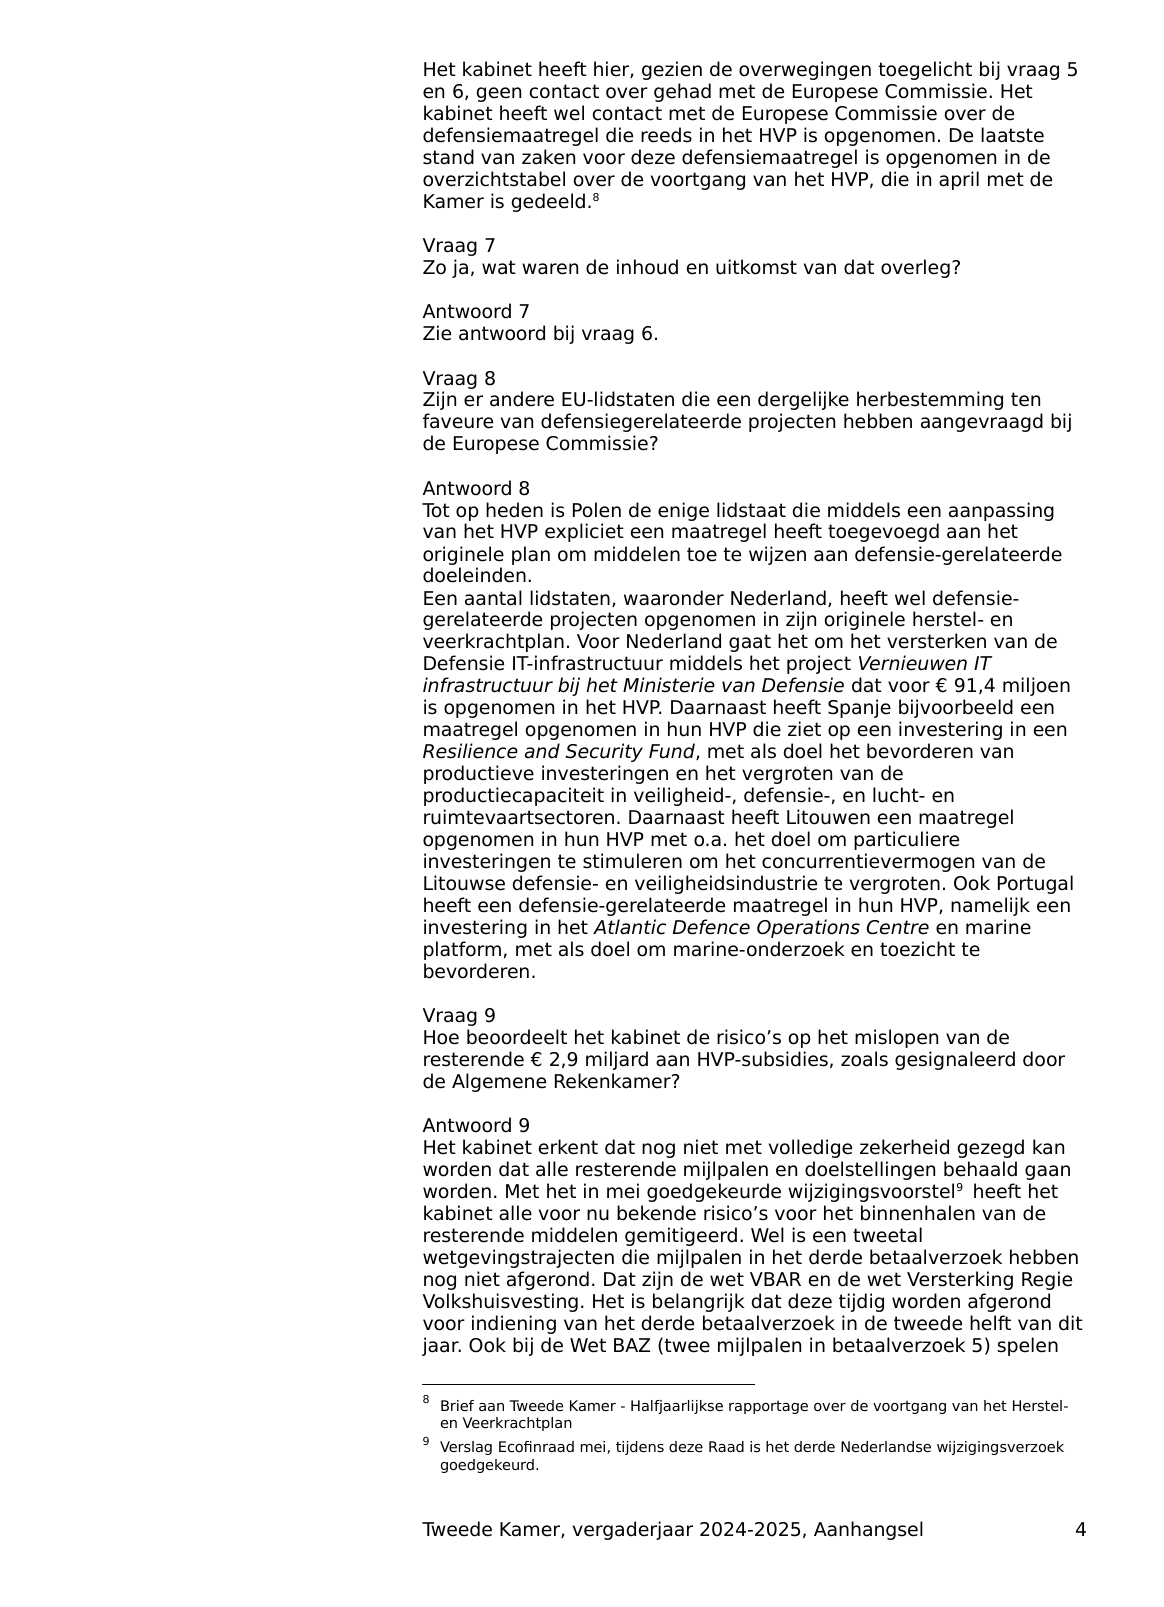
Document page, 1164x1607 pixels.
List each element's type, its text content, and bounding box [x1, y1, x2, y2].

text Brief aan Tweede Kamer - Halfjaarlijkse rapportage over de voortgang van het Herstel- en Veerkrachtplan [422, 1393, 1087, 1432]
text Vraag 7 [422, 235, 1087, 257]
text Antwoord 9 [422, 1115, 1087, 1137]
text Zie antwoord bij vraag 6. [422, 323, 1087, 345]
text Tot op heden is Polen de enige lidstaat die middels een aanpassing van het HVP expliciet een maatregel heeft toegevoegd aan het originele plan om middelen toe te wijzen aan defensie-gerelateerde doeleinden. [422, 499, 1087, 587]
text Verslag Ecofinraad mei, tijdens deze Raad is het derde Nederlandse wijzigingsverzoek goedgekeurd. [422, 1435, 1087, 1474]
text Het kabinet heeft hier, gezien de overwegingen toegelicht bij vraag 5 en 6, geen contact over gehad met de Europese Commissie. Het kabinet heeft wel contact met de Europese Commissie over de defensiemaatregel die reeds in het HVP is opgenomen. De laatste stand van zaken voor deze defensiemaatregel is opgenomen in de overzichtstabel over de voortgang van het HVP, die in april met de Kamer is gedeeld. [422, 59, 1087, 213]
text Vraag 9 [422, 1005, 1087, 1027]
text Antwoord 8 [422, 477, 1087, 499]
text Zo ja, wat waren de inhoud en uitkomst van dat overleg? [422, 257, 1087, 279]
text Het kabinet erkent dat nog niet met volledige zekerheid gezegd kan worden dat alle resterende mijlpalen en doelstellingen behaald gaan worden. Met het in mei goedgekeurde wijzigingsvoorstel heeft het kabinet alle voor nu bekende risico’s voor het binnenhalen van de resterende middelen gemitigeerd. Wel is een tweetal wetgevingstrajecten die mijlpalen in het derde betaalverzoek hebben nog niet afgerond. Dat zijn de wet VBAR en de wet Versterking Regie Volkshuisvesting. Het is belangrijk dat deze tijdig worden afgerond voor indiening van het derde betaalverzoek in de tweede helft van dit jaar. Ook bij de Wet BAZ (twee mijlpalen in betaalverzoek 5) spelen [422, 1137, 1087, 1357]
text Antwoord 7 [422, 301, 1087, 323]
text Een aantal lidstaten, waaronder Nederland, heeft wel defensie-gerelateerde projecten opgenomen in zijn originele herstel- en veerkrachtplan. Voor Nederland gaat het om het versterken van de Defensie IT-infrastructuur middels het project Vernieuwen IT infrastructuur bij het Ministerie van Defensie dat voor € 91,4 miljoen is opgenomen in het HVP. Daarnaast heeft Spanje bijvoorbeeld een maatregel opgenomen in hun HVP die ziet op een investering in een Resilience and Security Fund, met als doel het bevorderen van productieve investeringen en het vergroten van de productiecapaciteit in veiligheid-, defensie-, en lucht- en ruimtevaartsectoren. Daarnaast heeft Litouwen een maatregel opgenomen in hun HVP met o.a. het doel om particuliere investeringen te stimuleren om het concurrentievermogen van de Litouwse defensie- en veiligheidsindustrie te vergroten. Ook Portugal heeft een defensie-gerelateerde maatregel in hun HVP, namelijk een investering in het Atlantic Defence Operations Centre en marine platform, met als doel om marine-onderzoek en toezicht te bevorderen. [422, 587, 1087, 983]
text Vraag 8 [422, 367, 1087, 389]
text Zijn er andere EU-lidstaten die een dergelijke herbestemming ten faveure van defensiegerelateerde projecten hebben aangevraagd bij de Europese Commissie? [422, 389, 1087, 455]
text Hoe beoordeelt het kabinet de risico’s op het mislopen van de resterende € 2,9 miljard aan HVP-subsidies, zoals gesignaleerd door de Algemene Rekenkamer? [422, 1027, 1087, 1093]
